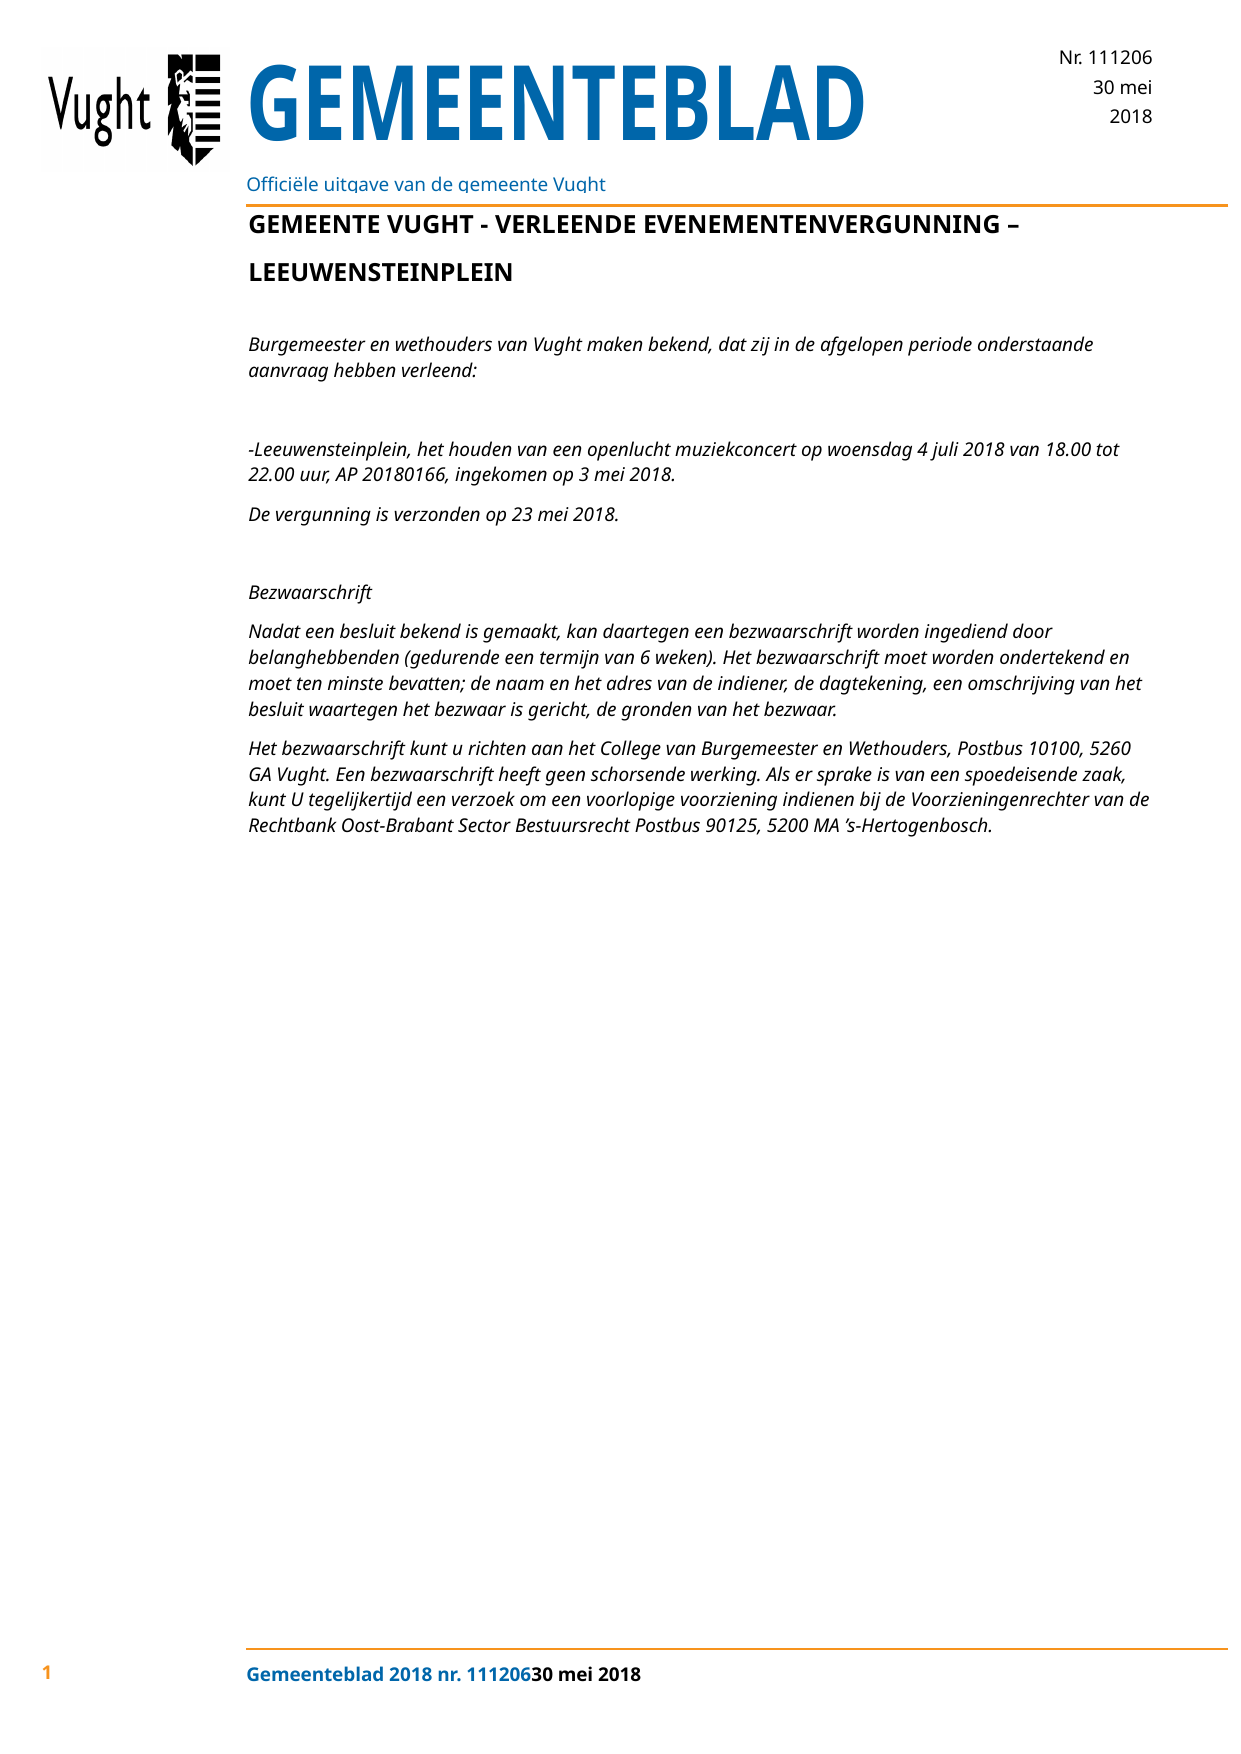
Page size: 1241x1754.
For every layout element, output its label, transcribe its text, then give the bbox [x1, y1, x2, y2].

text Het bezwaarschrift kunt u richten aan het College van Burgemeester en Wethouders, Postbus 10100, 5260 GA Vught. Een bezwaarschrift heeft geen schorsende werking. Als er sprake is van een spoedeisende zaak, kunt U tegelijkertijd een verzoek om een voorlopige voorziening indienen bij de Voorzieningenrechter van de Rechtbank Oost-Brabant Sector Bestuursrecht Postbus 90125, 5200 MA ’s-Hertogenbosch. [248, 735, 1152, 838]
text Nadat een besluit bekend is gemaakt, kan daartegen een bezwaarschrift worden ingediend door belanghebbenden (gedurende een termijn van 6 weken). Het bezwaarschrift moet worden ondertekend en moet ten minste bevatten; de naam en het adres van de indiener, de dagtekening, een omschrijving van het besluit waartegen het bezwaar is gericht, de gronden van het bezwaar. [248, 618, 1152, 721]
text De vergunning is verzonden op 23 mei 2018. [248, 501, 1152, 526]
text Bezwaarschrift [248, 579, 1152, 605]
text Burgemeester en wethouders van Vught maken bekend, dat zij in de afgelopen periode onderstaande aanvraag hebben verleend: [248, 331, 1152, 383]
text GEMEENTE VUGHT - VERLEENDE EVENEMENTENVERGUNNING – LEEUWENSTEINPLEIN [248, 207, 1152, 288]
picture [41, 47, 231, 172]
text -Leeuwensteinplein, het houden van een openlucht muziekconcert op woensdag 4 juli 2018 van 18.00 tot 22.00 uur, AP 20180166, ingekomen op 3 mei 2018. [248, 436, 1152, 487]
